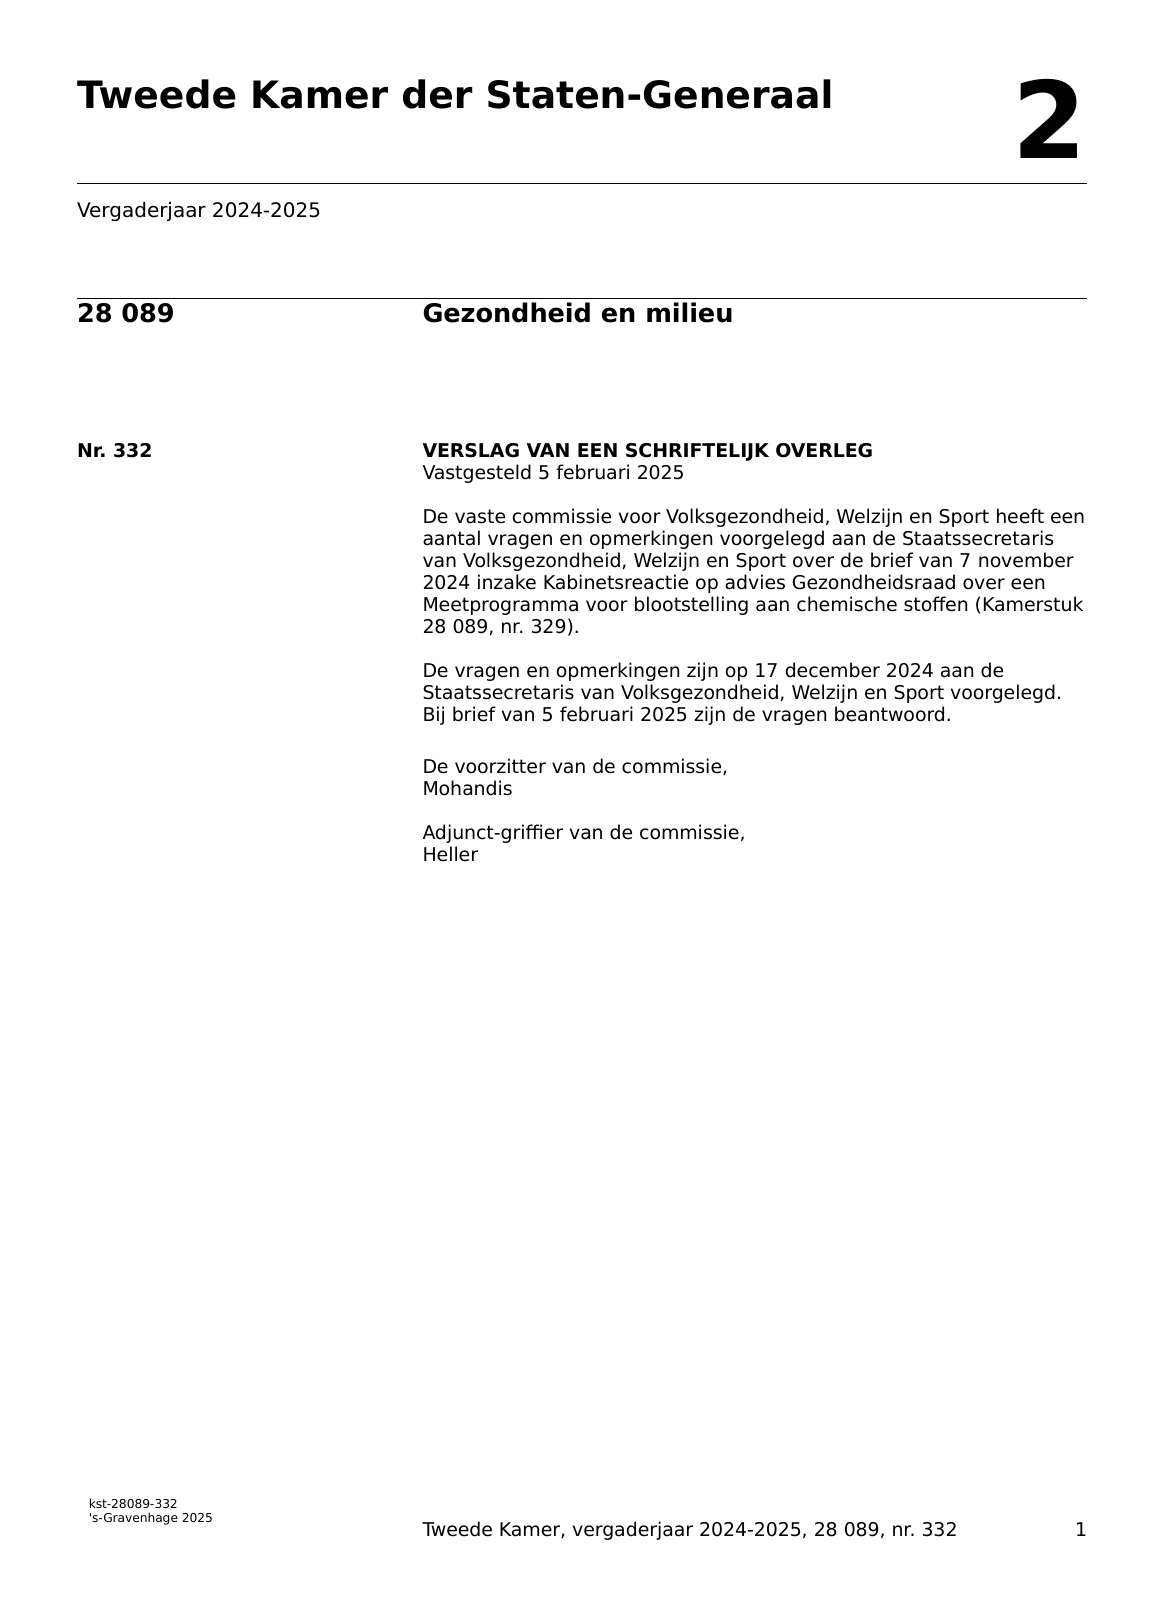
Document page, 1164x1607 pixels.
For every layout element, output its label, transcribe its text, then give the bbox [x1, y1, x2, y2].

table_cell Vergaderjaar 2024-2025 [77, 184, 1087, 298]
text De vaste commissie voor Volksgezondheid, Welzijn en Sport heeft een aantal vragen en opmerkingen voorgelegd aan de Staatssecretaris van Volksgezondheid, Welzijn en Sport over de brief van 7 november 2024 inzake Kabinetsreactie op advies Gezondheidsraad over een Meetprogramma voor blootstelling aan chemische stoffen (Kamerstuk 28 089, nr. 329). [422, 506, 1087, 638]
text Adjunct-griffier van de commissie, Heller [422, 822, 1087, 866]
subtitle 28 089 Gezondheid en milieu [77, 299, 1087, 329]
text kst-28089-332 [88, 1497, 323, 1511]
text Vastgesteld 5 februari 2025 [422, 462, 1087, 484]
table_header Tweede Kamer der Staten-Generaal [77, 59, 886, 183]
table_header 2 [886, 59, 1087, 183]
text De vragen en opmerkingen zijn op 17 december 2024 aan de Staatssecretaris van Volksgezondheid, Welzijn en Sport voorgelegd. Bij brief van 5 februari 2025 zijn de vragen beantwoord. [422, 660, 1087, 726]
subtitle Nr. 332 VERSLAG VAN EEN SCHRIFTELIJK OVERLEG [77, 440, 1087, 462]
text 's-Gravenhage 2025 [88, 1511, 323, 1525]
text De voorzitter van de commissie, Mohandis [422, 756, 1087, 800]
